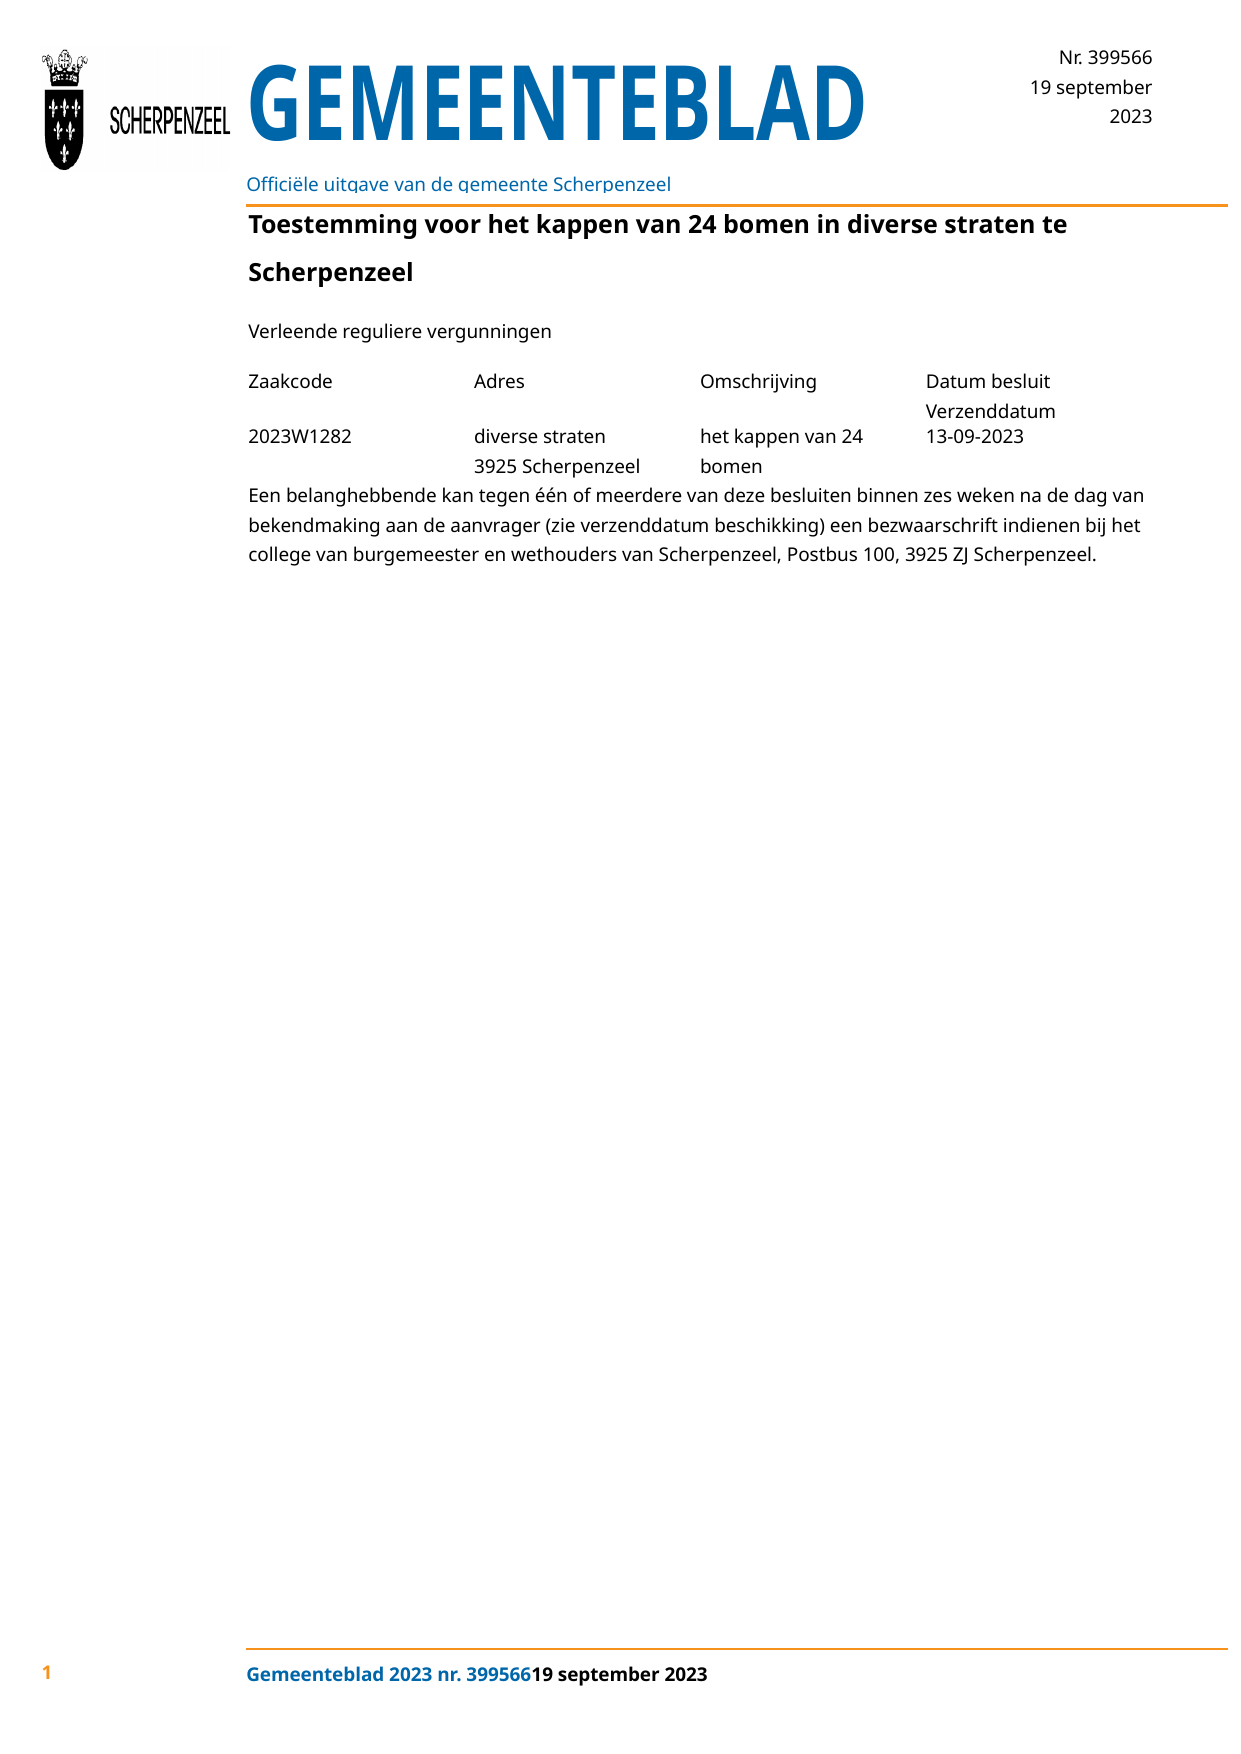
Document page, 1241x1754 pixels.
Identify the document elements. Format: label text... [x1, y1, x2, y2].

table_cell diverse straten 3925 Scherpenzeel [474, 424, 700, 479]
table_header Datum besluit Verzenddatum [926, 369, 1152, 424]
table_cell 2023W1282 [248, 424, 474, 479]
text Verleende reguliere vergunningen [248, 318, 1152, 344]
table_header Zaakcode [248, 369, 474, 424]
table_cell 13-09-2023 [926, 424, 1152, 479]
table_header Adres [474, 369, 700, 424]
table_header Omschrijving [700, 369, 926, 424]
table_cell het kappen van 24 bomen [700, 424, 926, 479]
text Toestemming voor het kappen van 24 bomen in diverse straten te Scherpenzeel [248, 207, 1152, 288]
text Een belanghebbende kan tegen één of meerdere van deze besluiten binnen zes weken na de dag van bekendmaking aan de aanvrager (zie verzenddatum beschikking) een bezwaarschrift indienen bij het college van burgemeester en wethouders van Scherpenzeel, Postbus 100, 3925 ZJ Scherpenzeel. [248, 482, 1152, 567]
picture [41, 47, 231, 172]
